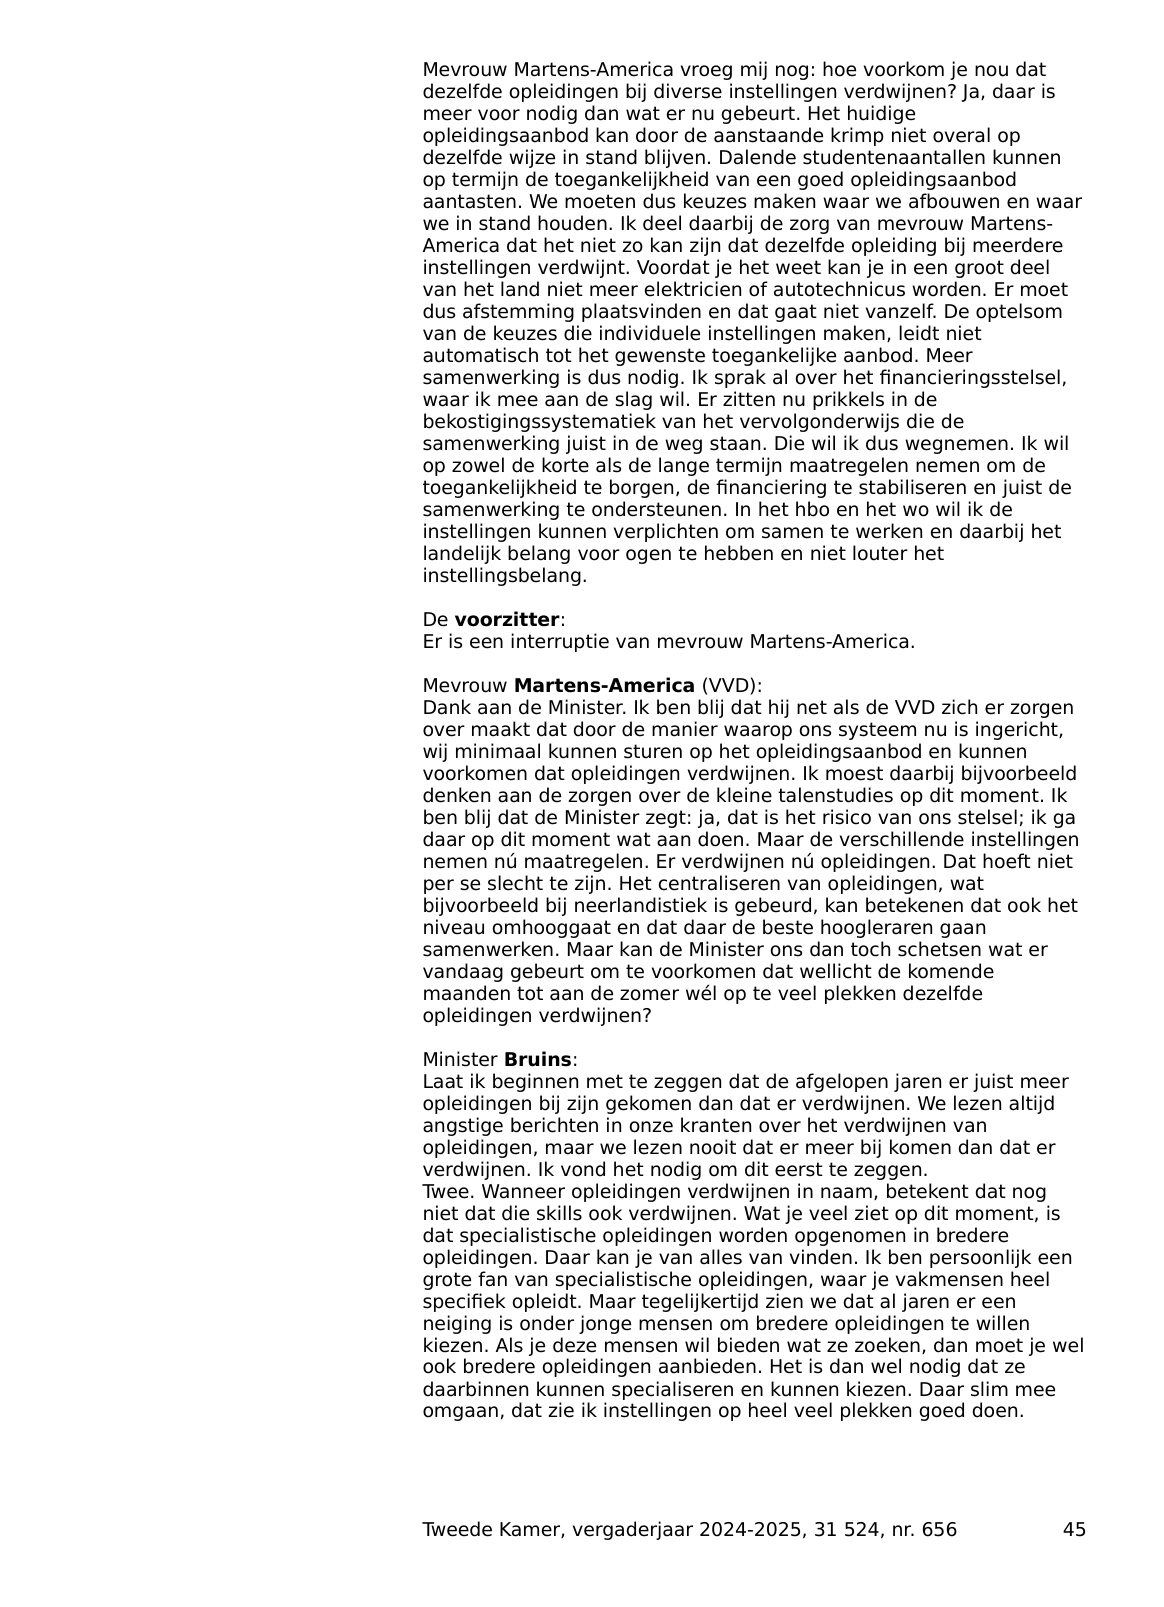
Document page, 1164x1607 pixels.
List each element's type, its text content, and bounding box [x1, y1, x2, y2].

text Mevrouw Martens-America (VVD): [422, 675, 1087, 697]
text De voorzitter: [422, 609, 1087, 631]
text Laat ik beginnen met te zeggen dat de afgelopen jaren er juist meer opleidingen bij zijn gekomen dan dat er verdwijnen. We lezen altijd angstige berichten in onze kranten over het verdwijnen van opleidingen, maar we lezen nooit dat er meer bij komen dan dat er verdwijnen. Ik vond het nodig om dit eerst te zeggen. [422, 1071, 1087, 1181]
text Dank aan de Minister. Ik ben blij dat hij net als de VVD zich er zorgen over maakt dat door de manier waarop ons systeem nu is ingericht, wij minimaal kunnen sturen op het opleidingsaanbod en kunnen voorkomen dat opleidingen verdwijnen. Ik moest daarbij bijvoorbeeld denken aan de zorgen over de kleine talenstudies op dit moment. Ik ben blij dat de Minister zegt: ja, dat is het risico van ons stelsel; ik ga daar op dit moment wat aan doen. Maar de verschillende instellingen nemen nú maatregelen. Er verdwijnen nú opleidingen. Dat hoeft niet per se slecht te zijn. Het centraliseren van opleidingen, wat bijvoorbeeld bij neerlandistiek is gebeurd, kan betekenen dat ook het niveau omhooggaat en dat daar de beste hoogleraren gaan samenwerken. Maar kan de Minister ons dan toch schetsen wat er vandaag gebeurt om te voorkomen dat wellicht de komende maanden tot aan de zomer wél op te veel plekken dezelfde opleidingen verdwijnen? [422, 697, 1087, 1027]
text Er is een interruptie van mevrouw Martens-America. [422, 631, 1087, 653]
text Minister Bruins: [422, 1049, 1087, 1071]
text Twee. Wanneer opleidingen verdwijnen in naam, betekent dat nog niet dat die skills ook verdwijnen. Wat je veel ziet op dit moment, is dat specialistische opleidingen worden opgenomen in bredere opleidingen. Daar kan je van alles van vinden. Ik ben persoonlijk een grote fan van specialistische opleidingen, waar je vakmensen heel specifiek opleidt. Maar tegelijkertijd zien we dat al jaren er een neiging is onder jonge mensen om bredere opleidingen te willen kiezen. Als je deze mensen wil bieden wat ze zoeken, dan moet je wel ook bredere opleidingen aanbieden. Het is dan wel nodig dat ze daarbinnen kunnen specialiseren en kunnen kiezen. Daar slim mee omgaan, dat zie ik instellingen op heel veel plekken goed doen. [422, 1181, 1087, 1422]
text Mevrouw Martens-America vroeg mij nog: hoe voorkom je nou dat dezelfde opleidingen bij diverse instellingen verdwijnen? Ja, daar is meer voor nodig dan wat er nu gebeurt. Het huidige opleidingsaanbod kan door de aanstaande krimp niet overal op dezelfde wijze in stand blijven. Dalende studentenaantallen kunnen op termijn de toegankelijkheid van een goed opleidingsaanbod aantasten. We moeten dus keuzes maken waar we afbouwen en waar we in stand houden. Ik deel daarbij de zorg van mevrouw Martens-America dat het niet zo kan zijn dat dezelfde opleiding bij meerdere instellingen verdwijnt. Voordat je het weet kan je in een groot deel van het land niet meer elektricien of autotechnicus worden. Er moet dus afstemming plaatsvinden en dat gaat niet vanzelf. De optelsom van de keuzes die individuele instellingen maken, leidt niet automatisch tot het gewenste toegankelijke aanbod. Meer samenwerking is dus nodig. Ik sprak al over het financieringsstelsel, waar ik mee aan de slag wil. Er zitten nu prikkels in de bekostigingssystematiek van het vervolgonderwijs die de samenwerking juist in de weg staan. Die wil ik dus wegnemen. Ik wil op zowel de korte als de lange termijn maatregelen nemen om de toegankelijkheid te borgen, de financiering te stabiliseren en juist de samenwerking te ondersteunen. In het hbo en het wo wil ik de instellingen kunnen verplichten om samen te werken en daarbij het landelijk belang voor ogen te hebben en niet louter het instellingsbelang. [422, 59, 1087, 587]
